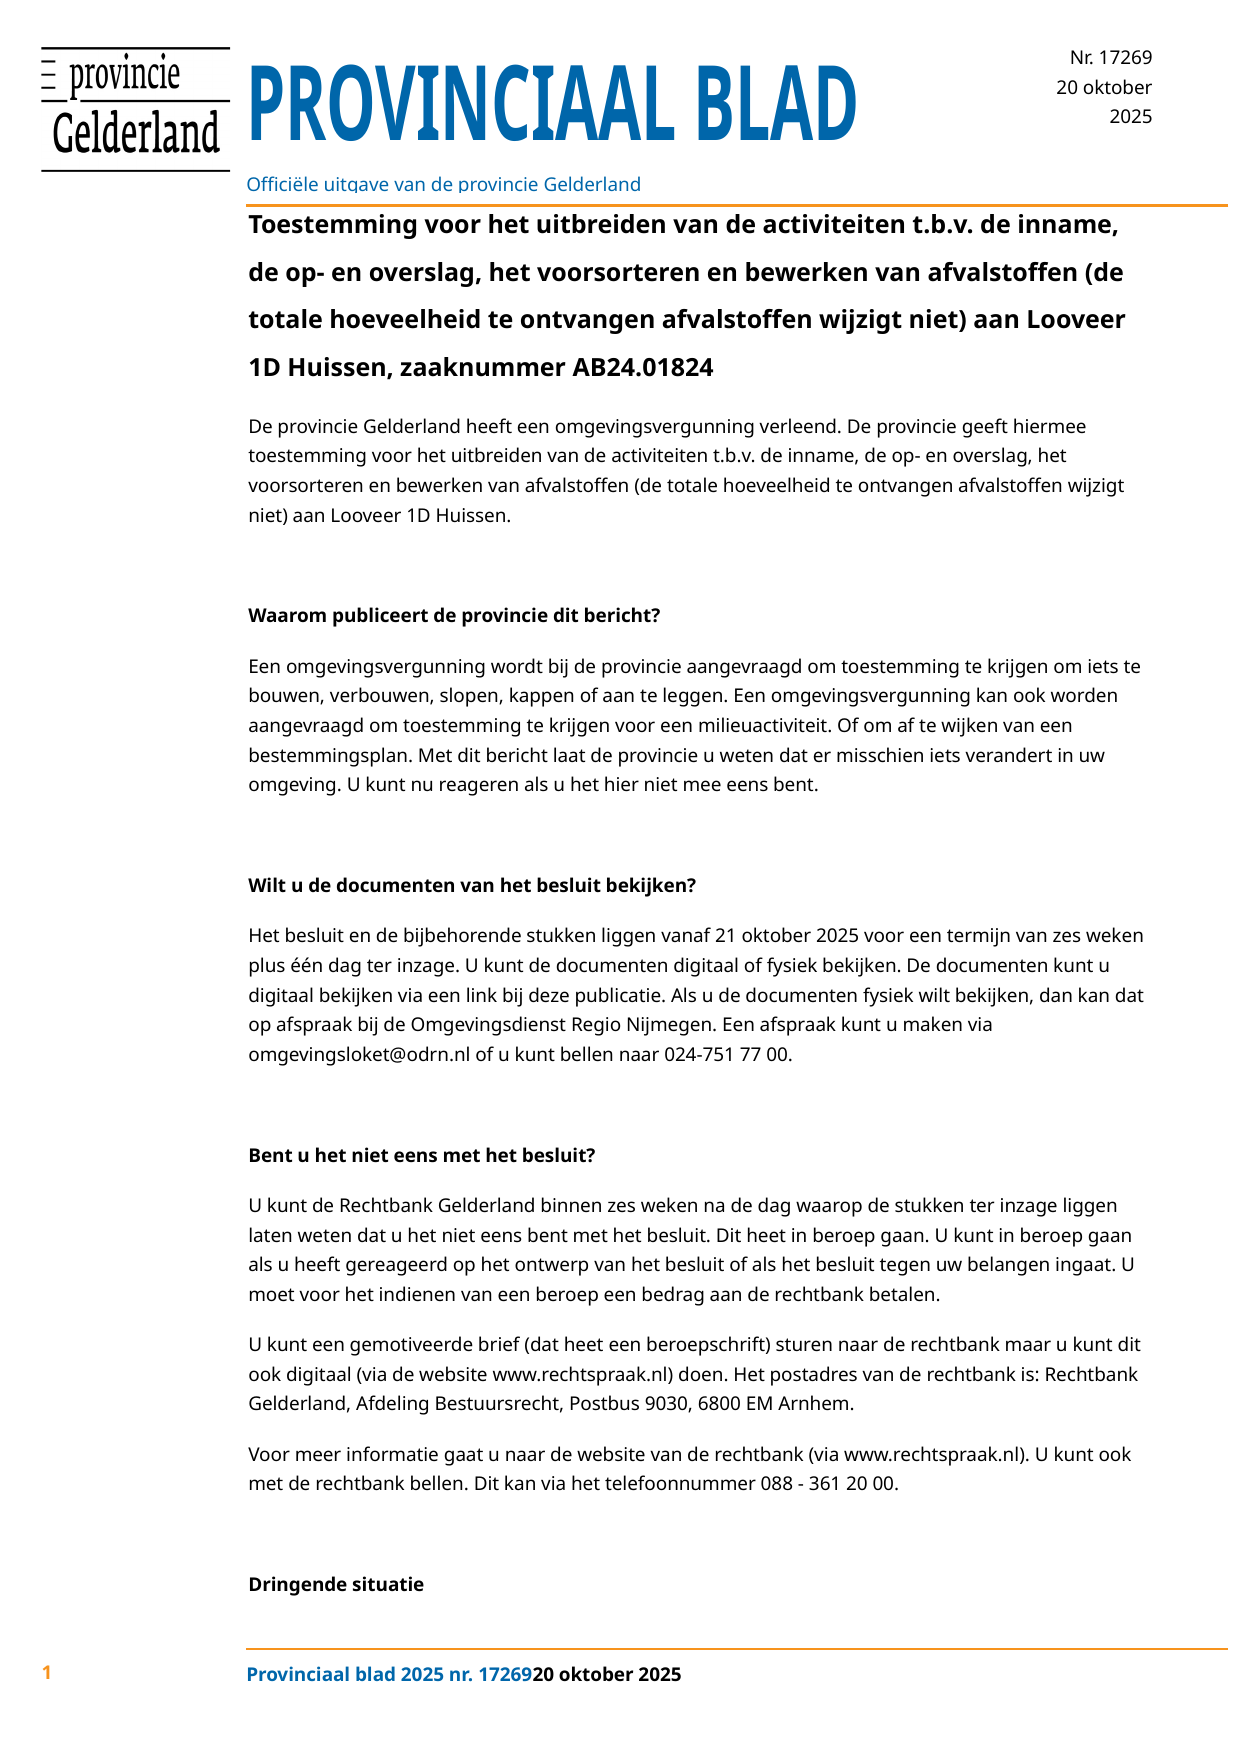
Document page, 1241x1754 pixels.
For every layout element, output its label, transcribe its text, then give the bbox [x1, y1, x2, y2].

text Waarom publiceert de provincie dit bericht? [248, 603, 1152, 628]
picture [41, 47, 231, 172]
text Bent u het niet eens met het besluit? [248, 1142, 1152, 1168]
text U kunt de Rechtbank Gelderland binnen zes weken na de dag waarop de stukken ter inzage liggen laten weten dat u het niet eens bent met het besluit. Dit heet in beroep gaan. U kunt in beroep gaan als u heeft gereageerd op het ontwerp van het besluit of als het besluit tegen uw belangen ingaat. U moet voor het indienen van een beroep een bedrag aan de rechtbank betalen. [248, 1192, 1152, 1307]
text Het besluit en de bijbehorende stukken liggen vanaf 21 oktober 2025 voor een termijn van zes weken plus één dag ter inzage. U kunt de documenten digitaal of fysiek bekijken. De documenten kunt u digitaal bekijken via een link bij deze publicatie. Als u de documenten fysiek wilt bekijken, dan kan dat op afspraak bij de Omgevingsdienst Regio Nijmegen. Een afspraak kunt u maken via omgevingsloket@odrn.nl of u kunt bellen naar 024-751 77 00. [248, 923, 1152, 1067]
text Voor meer informatie gaat u naar de website van de rechtbank (via www.rechtspraak.nl). U kunt ook met de rechtbank bellen. Dit kan via het telefoonnummer 088 - 361 20 00. [248, 1441, 1152, 1496]
text Dringende situatie [248, 1571, 1152, 1597]
text Een omgevingsvergunning wordt bij de provincie aangevraagd om toestemming te krijgen om iets te bouwen, verbouwen, slopen, kappen of aan te leggen. Een omgevingsvergunning kan ook worden aangevraagd om toestemming te krijgen voor een milieuactiviteit. Of om af te wijken van een bestemmingsplan. Met dit bericht laat de provincie u weten dat er misschien iets verandert in uw omgeving. U kunt nu reageren als u het hier niet mee eens bent. [248, 653, 1152, 797]
text U kunt een gemotiveerde brief (dat heet een beroepschrift) sturen naar de rechtbank maar u kunt dit ook digitaal (via de website www.rechtspraak.nl) doen. Het postadres van de rechtbank is: Rechtbank Gelderland, Afdeling Bestuursrecht, Postbus 9030, 6800 EM Arnhem. [248, 1331, 1152, 1416]
text Toestemming voor het uitbreiden van de activiteiten t.b.v. de inname, de op- en overslag, het voorsorteren en bewerken van afvalstoffen (de totale hoeveelheid te ontvangen afvalstoffen wijzigt niet) aan Looveer 1D Huissen, zaaknummer AB24.01824 [248, 207, 1152, 384]
text De provincie Gelderland heeft een omgevingsvergunning verleend. De provincie geeft hiermee toestemming voor het uitbreiden van de activiteiten t.b.v. de inname, de op- en overslag, het voorsorteren en bewerken van afvalstoffen (de totale hoeveelheid te ontvangen afvalstoffen wijzigt niet) aan Looveer 1D Huissen. [248, 413, 1152, 528]
text Wilt u de documenten van het besluit bekijken? [248, 872, 1152, 898]
